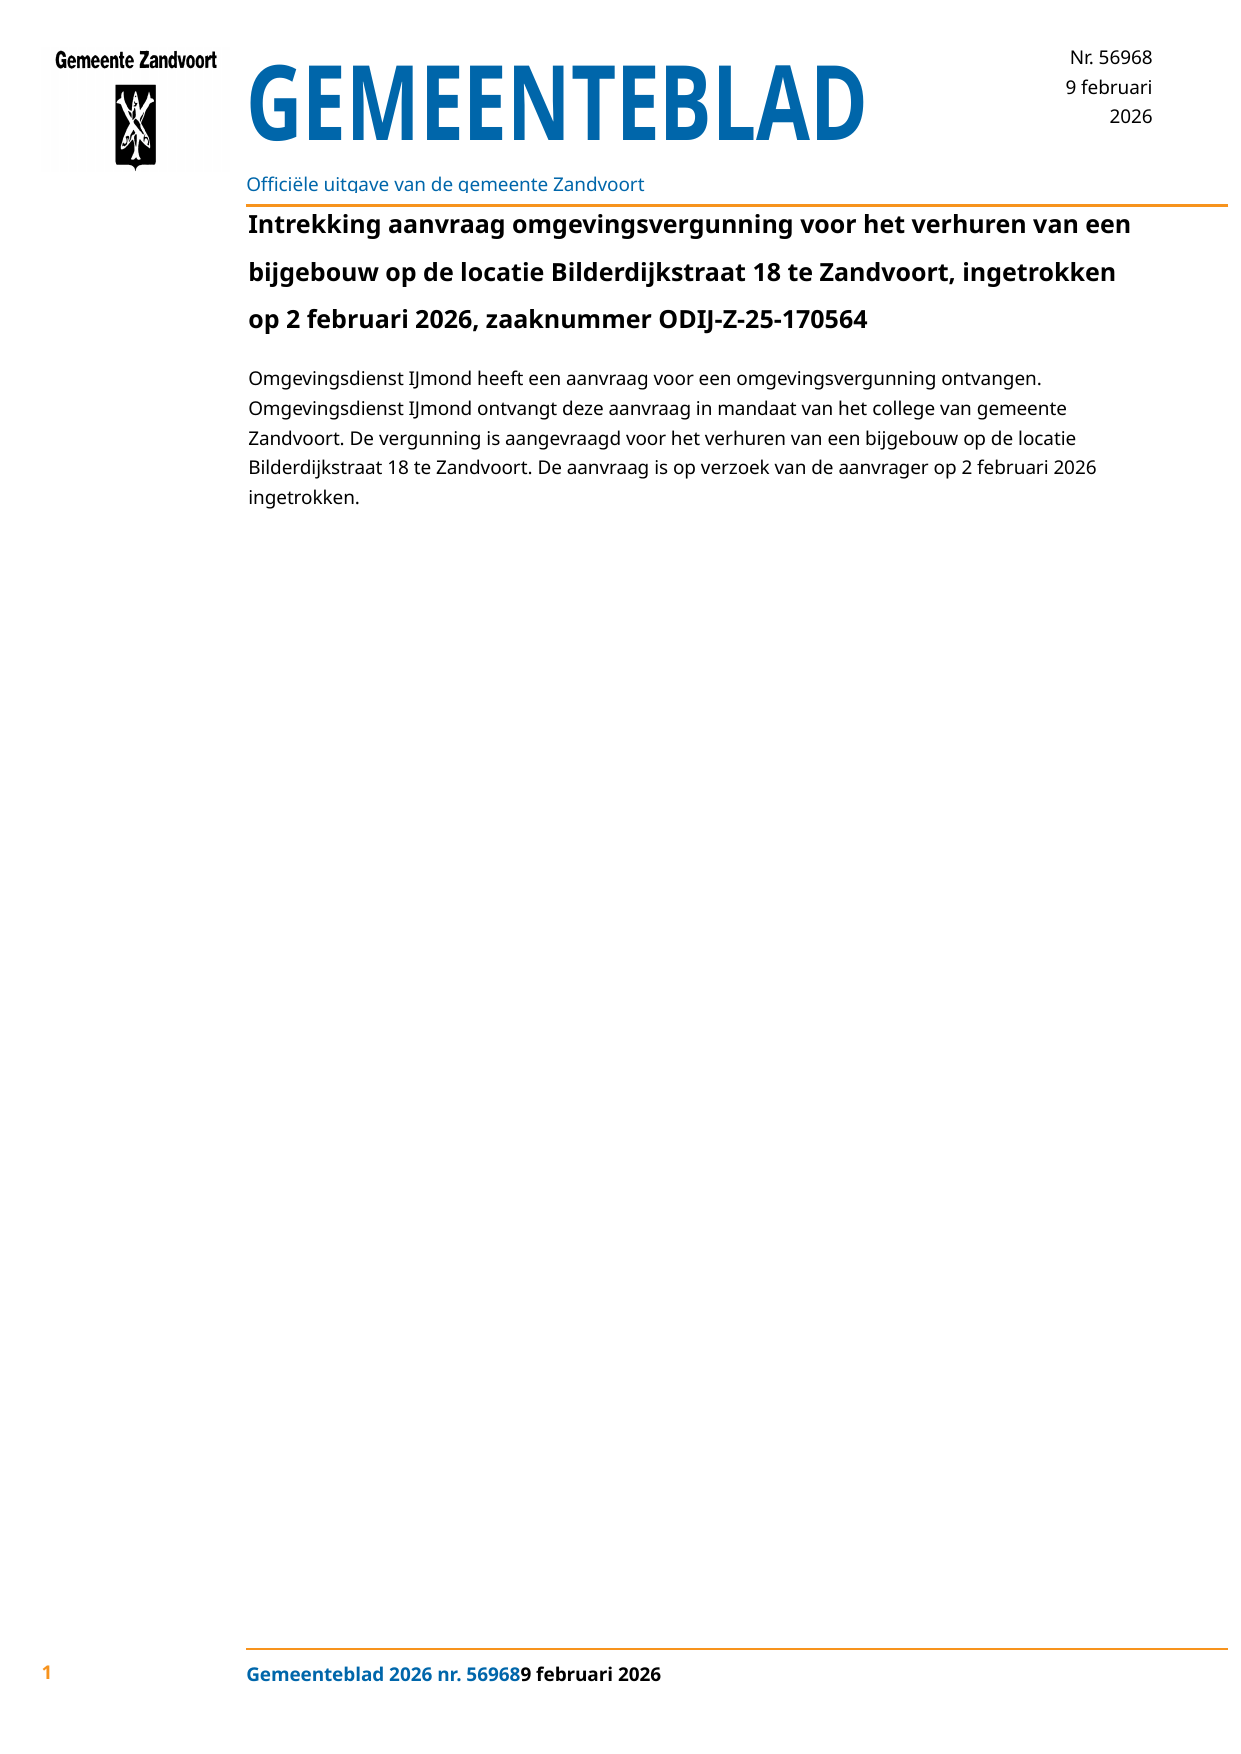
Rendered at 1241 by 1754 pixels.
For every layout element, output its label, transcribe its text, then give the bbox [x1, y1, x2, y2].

text Omgevingsdienst IJmond heeft een aanvraag voor een omgevingsvergunning ontvangen. Omgevingsdienst IJmond ontvangt deze aanvraag in mandaat van het college van gemeente Zandvoort. De vergunning is aangevraagd voor het verhuren van een bijgebouw op de locatie Bilderdijkstraat 18 te Zandvoort. De aanvraag is op verzoek van de aanvrager op 2 februari 2026 ingetrokken. [248, 366, 1152, 509]
text Intrekking aanvraag omgevingsvergunning voor het verhuren van een bijgebouw op de locatie Bilderdijkstraat 18 te Zandvoort, ingetrokken op 2 februari 2026, zaaknummer ODIJ-Z-25-170564 [248, 207, 1152, 336]
picture [41, 47, 231, 172]
